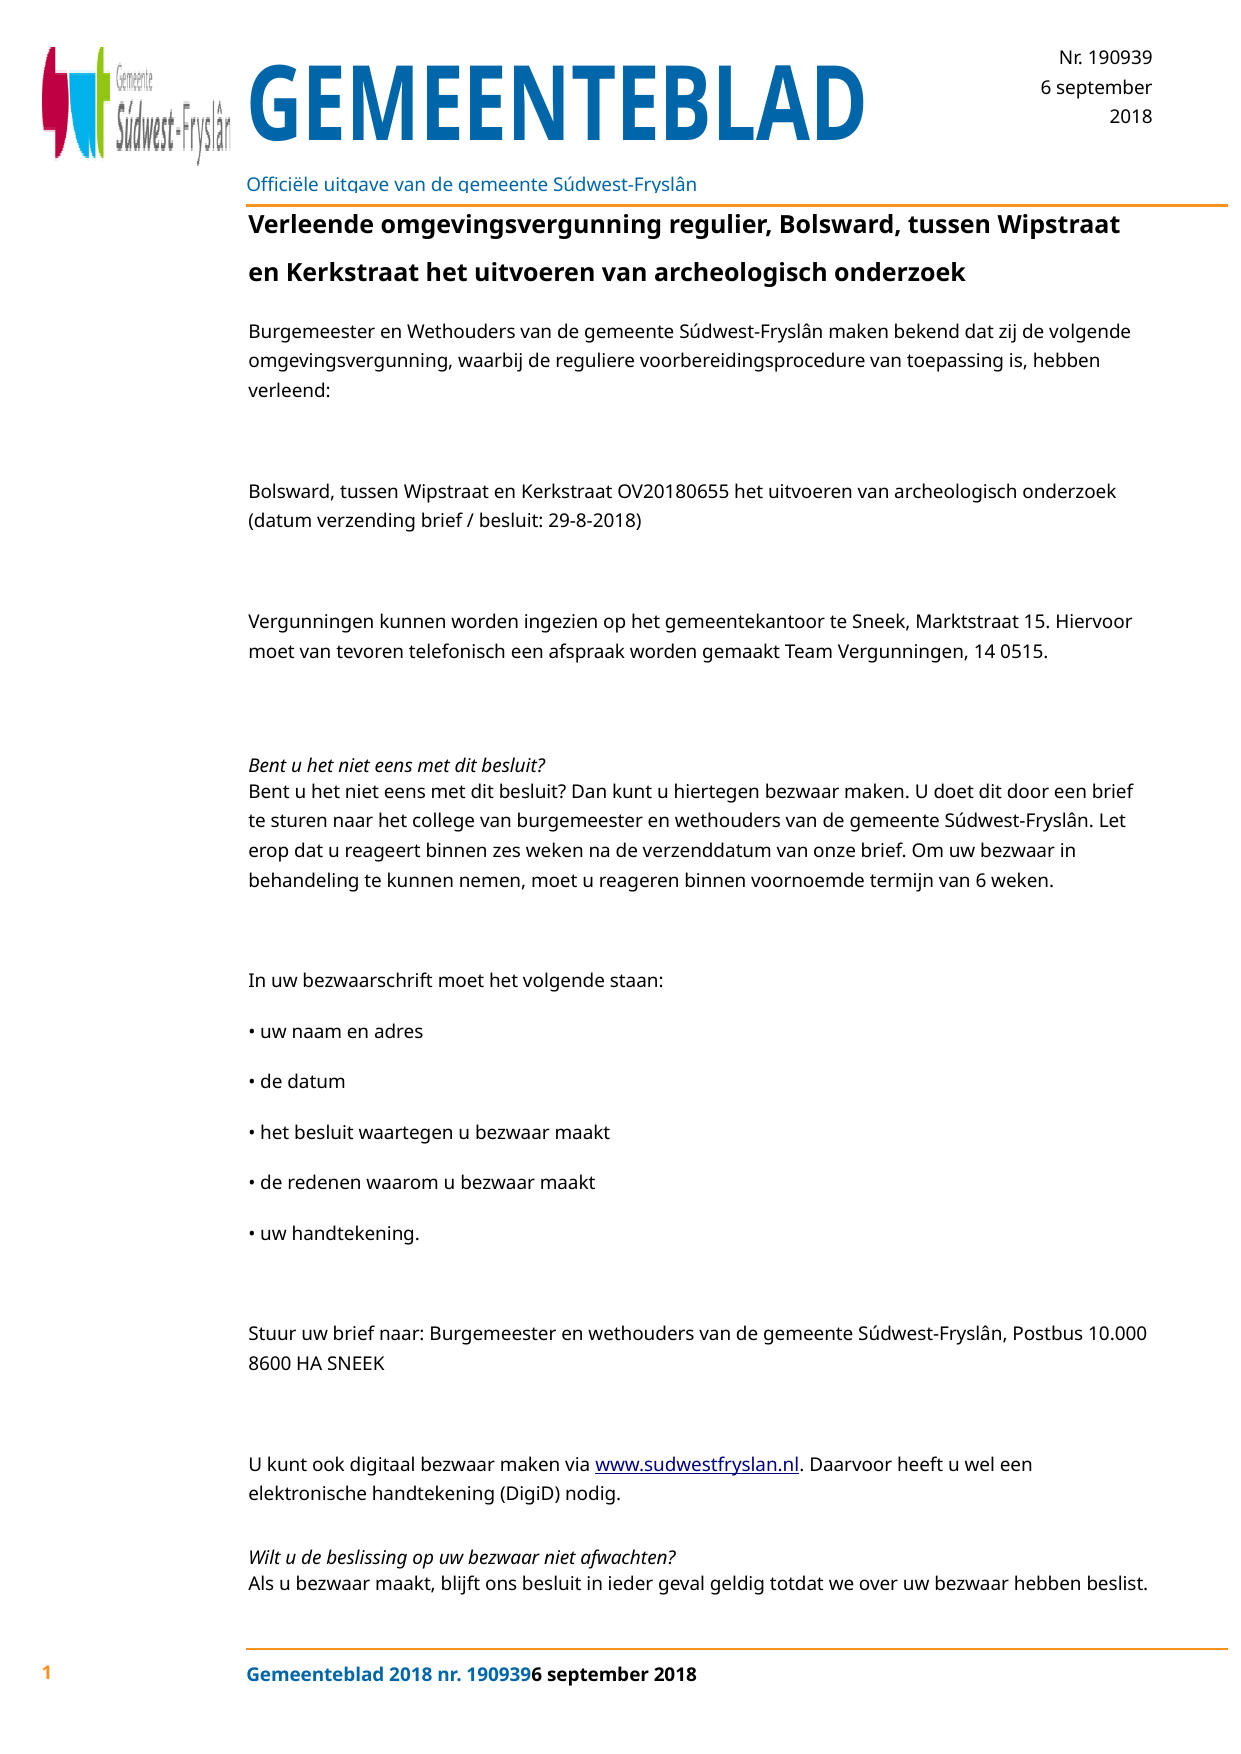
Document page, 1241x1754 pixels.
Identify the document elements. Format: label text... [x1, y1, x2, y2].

text Bent u het niet eens met dit besluit? Dan kunt u hiertegen bezwaar maken. U doet dit door een brief te sturen naar het college van burgemeester en wethouders van de gemeente Súdwest-Fryslân. Let erop dat u reageert binnen zes weken na de verzenddatum van onze brief. Om uw bezwaar in behandeling te kunnen nemen, moet u reageren binnen voornoemde termijn van 6 weken. [248, 778, 1152, 892]
text Als u bezwaar maakt, blijft ons besluit in ieder geval geldig totdat we over uw bezwaar hebben beslist. [248, 1570, 1152, 1596]
text U kunt ook digitaal bezwaar maken via www.sudwestfryslan.nl. Daarvoor heeft u wel een elektronische handtekening (DigiD) nodig. [248, 1451, 1152, 1506]
text • het besluit waartegen u bezwaar maakt [248, 1119, 1152, 1144]
text • de redenen waarom u bezwaar maakt [248, 1169, 1152, 1195]
text • uw naam en adres [248, 1018, 1152, 1044]
text • de datum [248, 1068, 1152, 1094]
picture [41, 47, 231, 172]
text • uw handtekening. [248, 1220, 1152, 1245]
text Vergunningen kunnen worden ingezien op het gemeentekantoor te Sneek, Marktstraat 15. Hiervoor moet van tevoren telefonisch een afspraak worden gemaakt Team Vergunningen, 14 0515. [248, 608, 1152, 664]
text Stuur uw brief naar: Burgemeester en wethouders van de gemeente Súdwest-Fryslân, Postbus 10.000 8600 HA SNEEK [248, 1321, 1152, 1376]
text Verleende omgevingsvergunning regulier, Bolsward, tussen Wipstraat en Kerkstraat het uitvoeren van archeologisch onderzoek [248, 207, 1152, 288]
text In uw bezwaarschrift moet het volgende staan: [248, 968, 1152, 993]
text Wilt u de beslissing op uw bezwaar niet afwachten? [248, 1544, 1152, 1570]
text Bolsward, tussen Wipstraat en Kerkstraat OV20180655 het uitvoeren van archeologisch onderzoek (datum verzending brief / besluit: 29-8-2018) [248, 478, 1152, 533]
text Bent u het niet eens met dit besluit? [248, 752, 1152, 778]
text Burgemeester en Wethouders van de gemeente Súdwest-Fryslân maken bekend dat zij de volgende omgevingsvergunning, waarbij de reguliere voorbereidingsprocedure van toepassing is, hebben verleend: [248, 318, 1152, 403]
